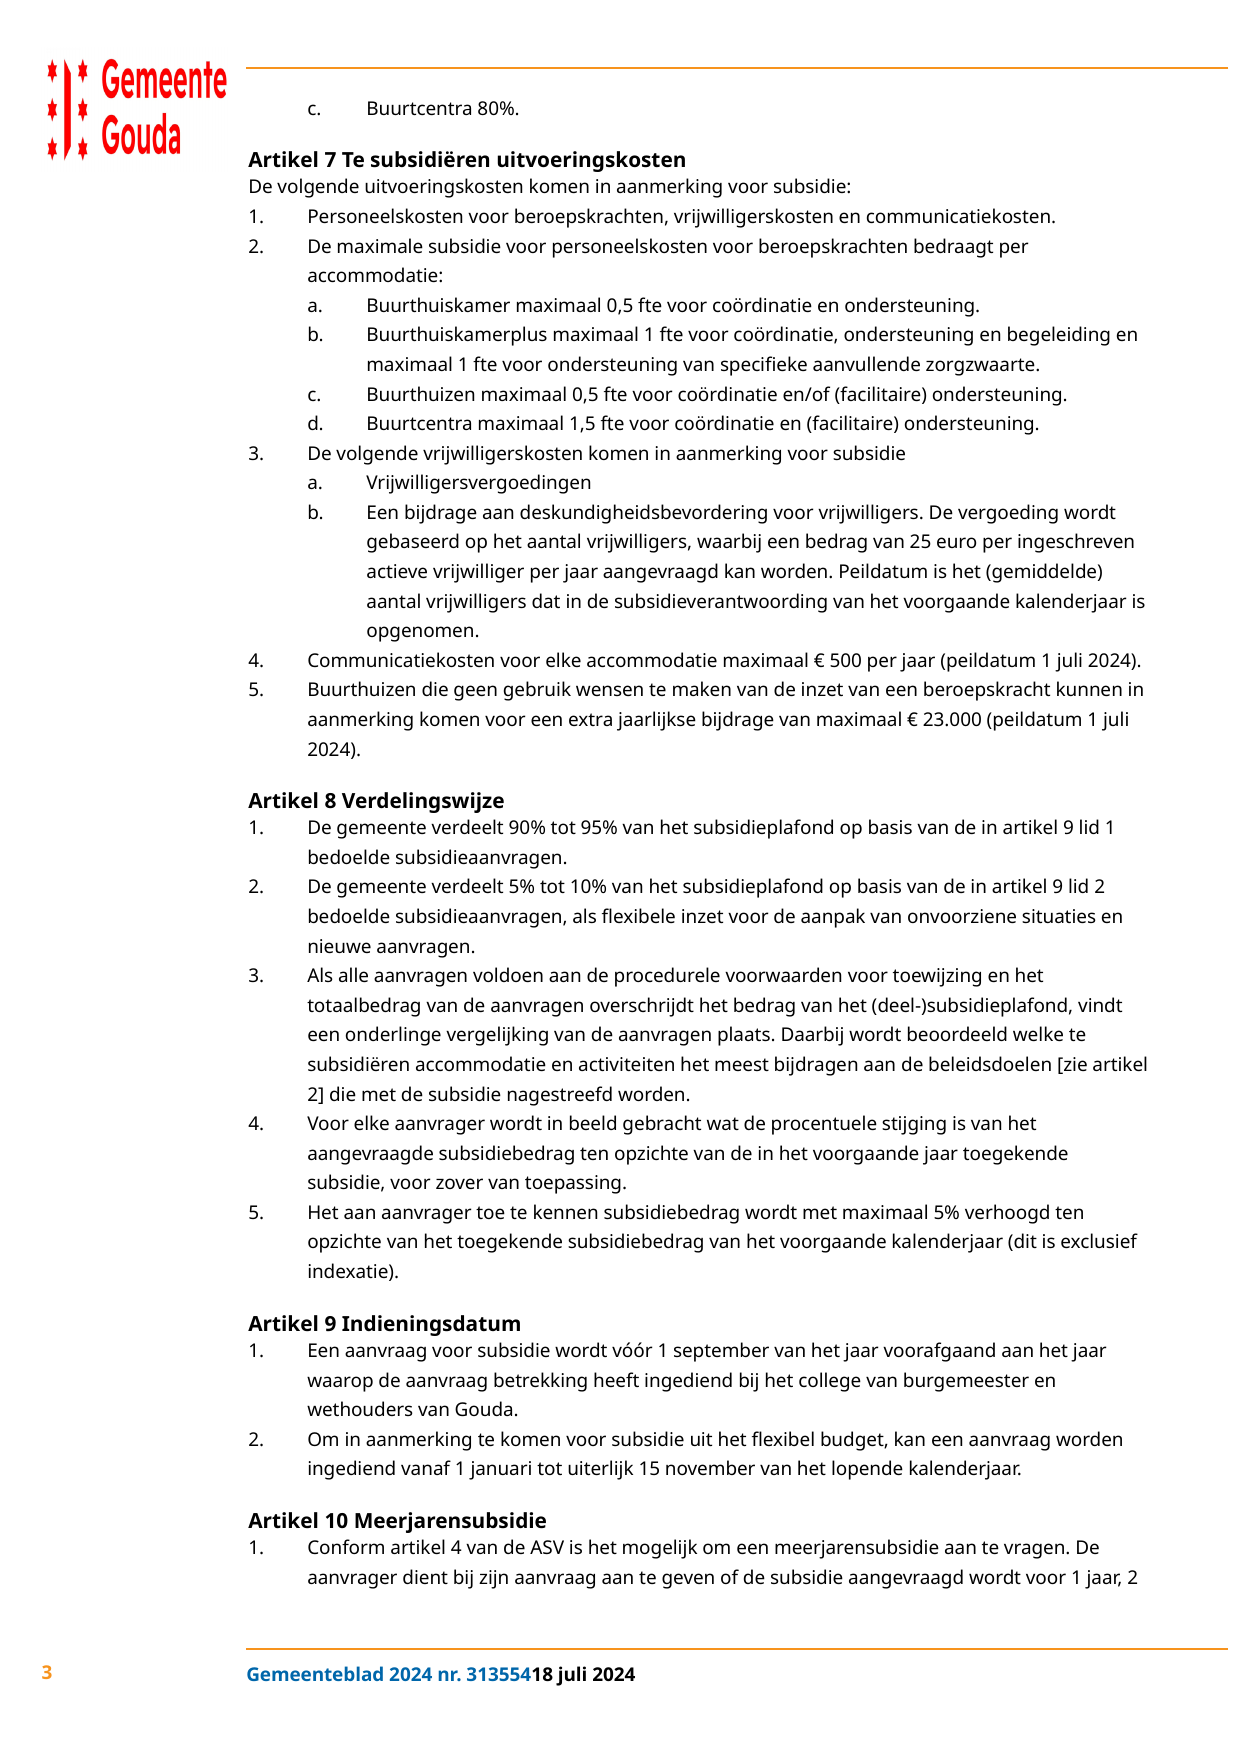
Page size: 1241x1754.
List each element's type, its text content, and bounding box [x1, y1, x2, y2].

text Artikel 8 Verdelingswijze [248, 786, 1152, 814]
list De maximale subsidie voor personeelskosten voor beroepskrachten bedraagt per accommodatie: [248, 233, 1152, 288]
list De volgende vrijwilligerskosten komen in aanmerking voor subsidie [248, 440, 1152, 466]
list Personeelskosten voor beroepskrachten, vrijwilligerskosten en communicatiekosten. [248, 203, 1152, 229]
list Als alle aanvragen voldoen aan de procedurele voorwaarden voor toewijzing en het totaalbedrag van de aanvragen overschrijdt het bedrag van het (deel-)subsidieplafond, vindt een onderlinge vergelijking van de aanvragen plaats. Daarbij wordt beoordeeld welke te subsidiëren accommodatie en activiteiten het meest bijdragen aan de beleidsdoelen [zie artikel 2] die met de subsidie nagestreefd worden. [248, 962, 1152, 1107]
list Conform artikel 4 van de ASV is het mogelijk om een meerjarensubsidie aan te vragen. De aanvrager dient bij zijn aanvraag aan te geven of de subsidie aangevraagd wordt voor 1 jaar, 2 [248, 1534, 1152, 1590]
list Het aan aanvrager toe te kennen subsidiebedrag wordt met maximaal 5% verhoogd ten opzichte van het toegekende subsidiebedrag van het voorgaande kalenderjaar (dit is exclusief indexatie). [248, 1199, 1152, 1284]
list Buurthuiskamer maximaal 0,5 fte voor coördinatie en ondersteuning. [307, 292, 1152, 318]
text De volgende uitvoeringskosten komen in aanmerking voor subsidie: [248, 174, 1152, 199]
text Artikel 10 Meerjarensubsidie [248, 1506, 1152, 1534]
list Buurthuiskamerplus maximaal 1 fte voor coördinatie, ondersteuning en begeleiding en maximaal 1 fte voor ondersteuning van specifieke aanvullende zorgzwaarte. [307, 322, 1152, 377]
list Vrijwilligersvergoedingen [307, 469, 1152, 495]
list Buurthuizen maximaal 0,5 fte voor coördinatie en/of (facilitaire) ondersteuning. [307, 381, 1152, 406]
list Buurtcentra maximaal 1,5 fte voor coördinatie en (facilitaire) ondersteuning. [307, 410, 1152, 436]
list Buurtcentra 80%. [307, 95, 1152, 121]
picture [41, 47, 231, 172]
list Een bijdrage aan deskundigheidsbevordering voor vrijwilligers. De vergoeding wordt gebaseerd op het aantal vrijwilligers, waarbij een bedrag van 25 euro per ingeschreven actieve vrijwilliger per jaar aangevraagd kan worden. Peildatum is het (gemiddelde) aantal vrijwilligers dat in de subsidieverantwoording van het voorgaande kalenderjaar is opgenomen. [307, 499, 1152, 643]
list Om in aanmerking te komen voor subsidie uit het flexibel budget, kan een aanvraag worden ingediend vanaf 1 januari tot uiterlijk 15 november van het lopende kalenderjaar. [248, 1426, 1152, 1481]
list De gemeente verdeelt 90% tot 95% van het subsidieplafond op basis van de in artikel 9 lid 1 bedoelde subsidieaanvragen. [248, 814, 1152, 870]
text Artikel 9 Indieningsdatum [248, 1309, 1152, 1337]
list Een aanvraag voor subsidie wordt vóór 1 september van het jaar voorafgaand aan het jaar waarop de aanvraag betrekking heeft ingediend bij het college van burgemeester en wethouders van Gouda. [248, 1337, 1152, 1422]
list De gemeente verdeelt 5% tot 10% van het subsidieplafond op basis van de in artikel 9 lid 2 bedoelde subsidieaanvragen, als flexibele inzet voor de aanpak van onvoorziene situaties en nieuwe aanvragen. [248, 874, 1152, 959]
list Voor elke aanvrager wordt in beeld gebracht wat de procentuele stijging is van het aangevraagde subsidiebedrag ten opzichte van de in het voorgaande jaar toegekende subsidie, voor zover van toepassing. [248, 1110, 1152, 1195]
text Artikel 7 Te subsidiëren uitvoeringskosten [248, 145, 1152, 174]
list Buurthuizen die geen gebruik wensen te maken van de inzet van een beroepskracht kunnen in aanmerking komen voor een extra jaarlijkse bijdrage van maximaal € 23.000 (peildatum 1 juli 2024). [248, 677, 1152, 761]
list Communicatiekosten voor elke accommodatie maximaal € 500 per jaar (peildatum 1 juli 2024). [248, 647, 1152, 673]
